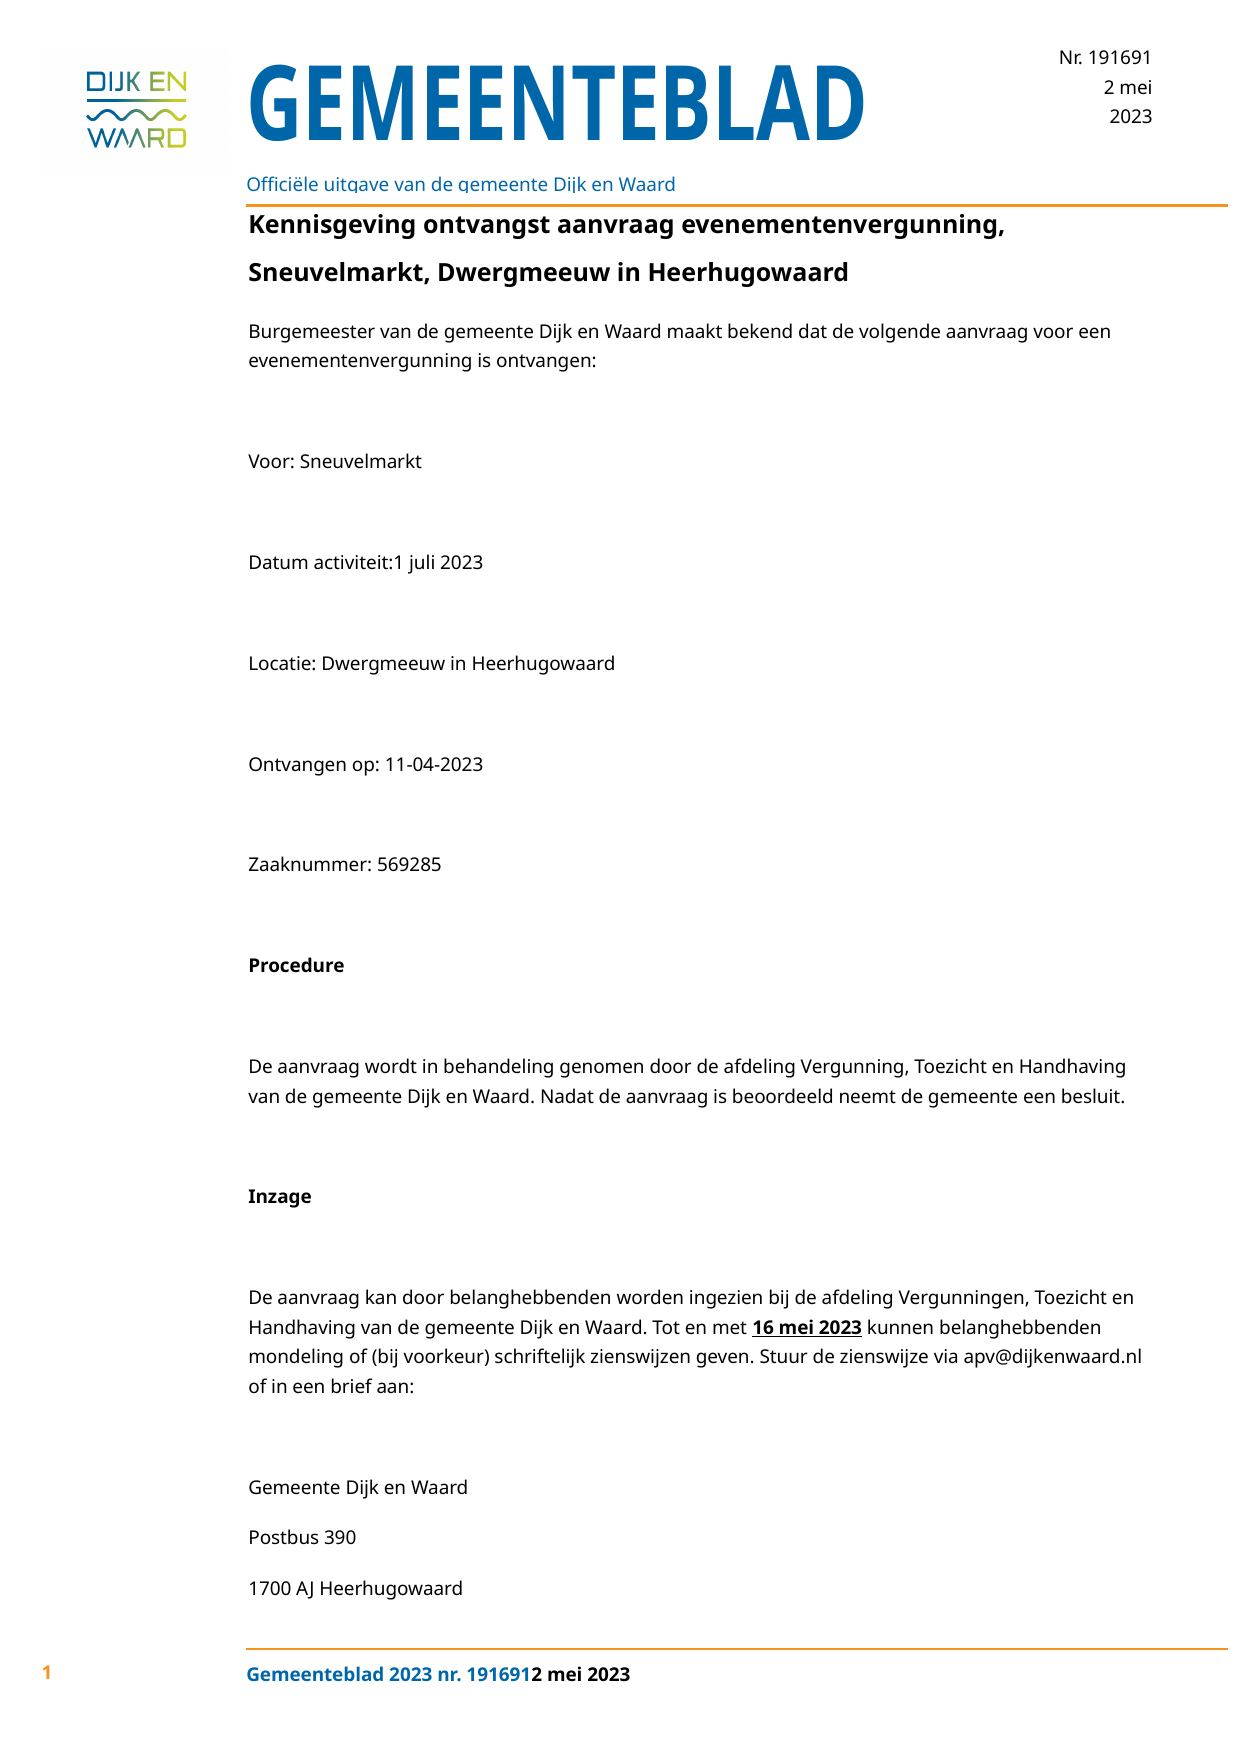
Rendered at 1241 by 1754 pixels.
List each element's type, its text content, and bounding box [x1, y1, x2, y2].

text Datum activiteit:1 juli 2023 [248, 549, 1152, 575]
text Locatie: Dwergmeeuw in Heerhugowaard [248, 650, 1152, 676]
text Zaaknummer: 569285 [248, 852, 1152, 877]
text De aanvraag kan door belanghebbenden worden ingezien bij de afdeling Vergunningen, Toezicht en Handhaving van de gemeente Dijk en Waard. Tot en met 16 mei 2023 kunnen belanghebbenden mondeling of (bij voorkeur) schriftelijk zienswijzen geven. Stuur de zienswijze via apv@dijkenwaard.nl of in een brief aan: [248, 1284, 1152, 1399]
text Ontvangen op: 11-04-2023 [248, 751, 1152, 777]
text Procedure [248, 952, 1152, 978]
text De aanvraag wordt in behandeling genomen door de afdeling Vergunning, Toezicht en Handhaving van de gemeente Dijk en Waard. Nadat de aanvraag is beoordeeld neemt de gemeente een besluit. [248, 1053, 1152, 1109]
text Postbus 390 [248, 1524, 1152, 1550]
text 1700 AJ Heerhugowaard [248, 1575, 1152, 1601]
text Burgemeester van de gemeente Dijk en Waard maakt bekend dat de volgende aanvraag voor een evenementenvergunning is ontvangen: [248, 318, 1152, 373]
text Kennisgeving ontvangst aanvraag evenementenvergunning, Sneuvelmarkt, Dwergmeeuw in Heerhugowaard [248, 207, 1152, 288]
text Inzage [248, 1184, 1152, 1209]
text Gemeente Dijk en Waard [248, 1474, 1152, 1500]
text Voor: Sneuvelmarkt [248, 448, 1152, 474]
picture [41, 47, 231, 172]
